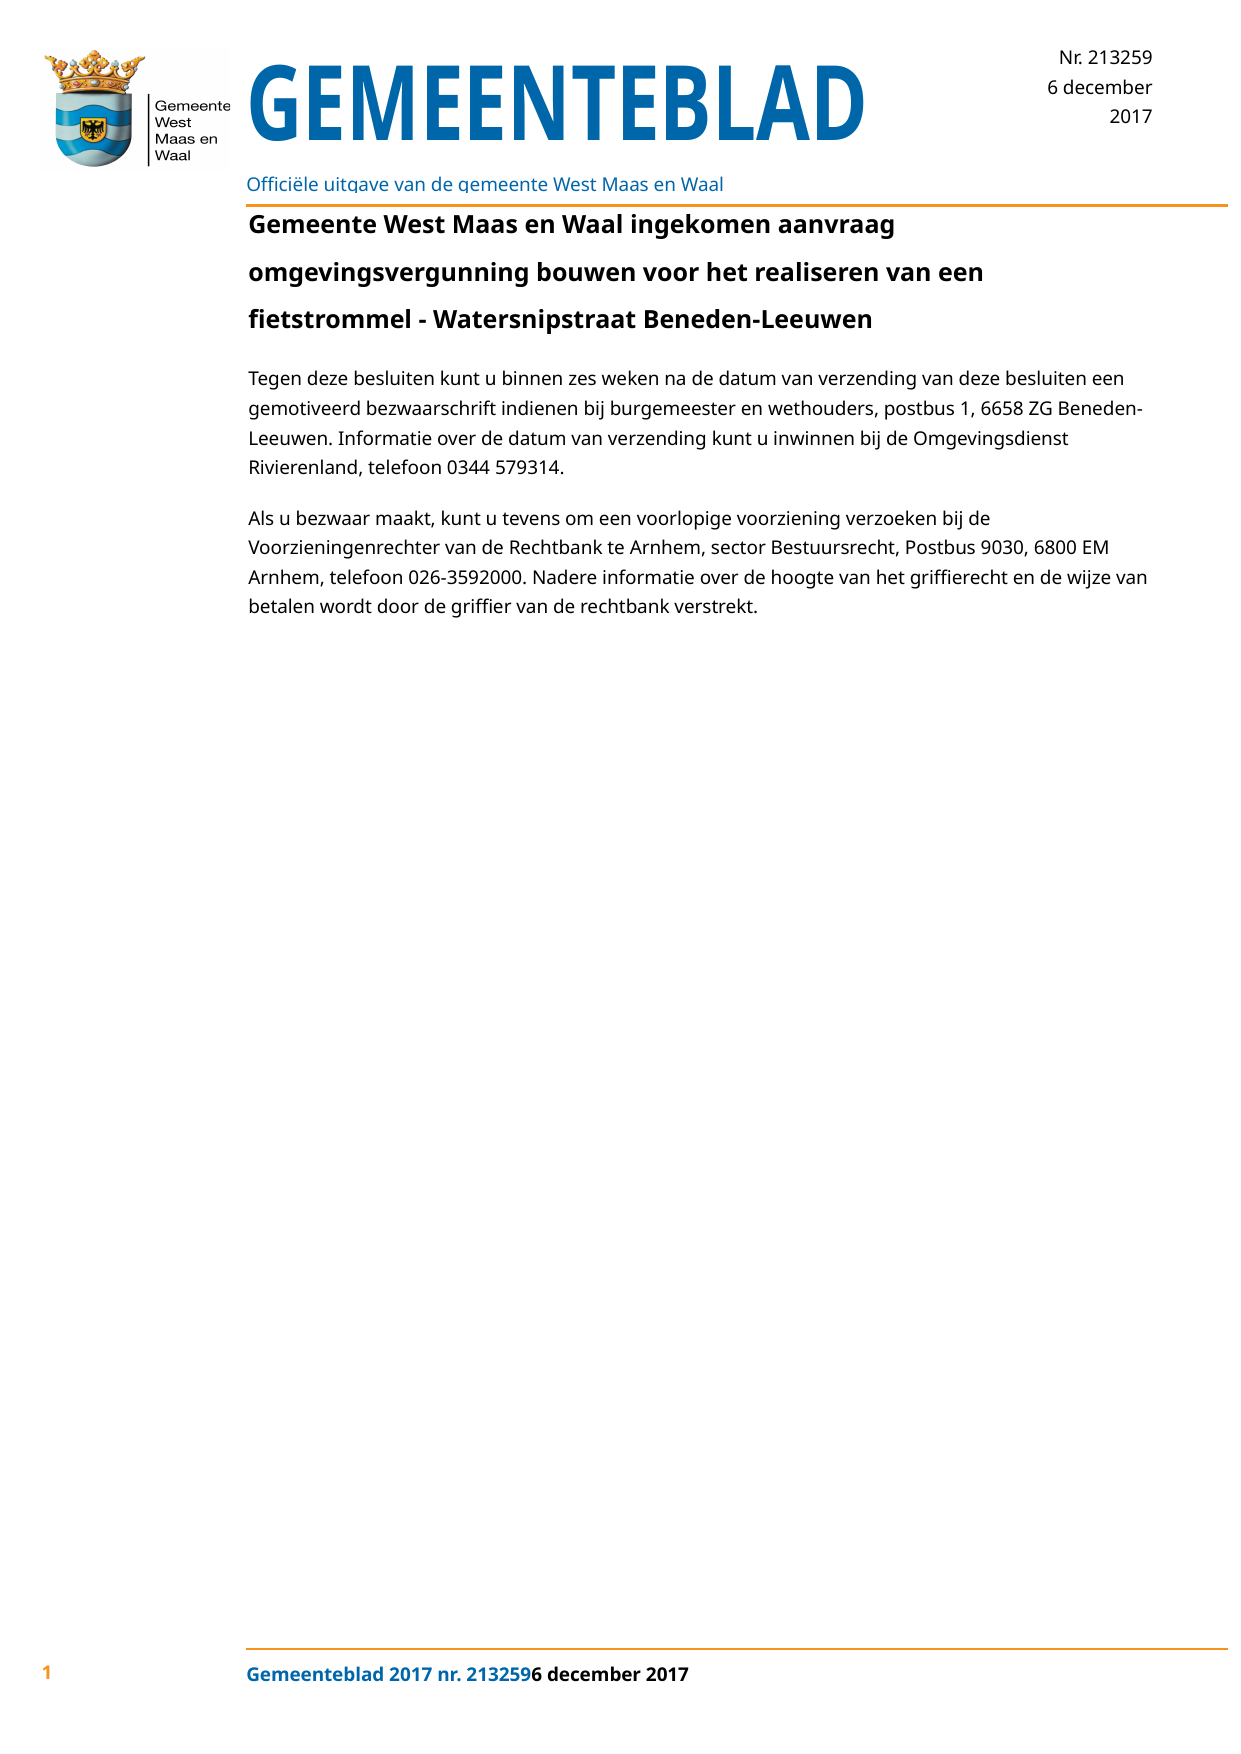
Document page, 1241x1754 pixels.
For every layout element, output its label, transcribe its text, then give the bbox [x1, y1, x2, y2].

text Gemeente West Maas en Waal ingekomen aanvraag omgevingsvergunning bouwen voor het realiseren van een fietstrommel - Watersnipstraat Beneden-Leeuwen [248, 207, 1152, 336]
picture [41, 47, 231, 172]
text Tegen deze besluiten kunt u binnen zes weken na de datum van verzending van deze besluiten een gemotiveerd bezwaarschrift indienen bij burgemeester en wethouders, postbus 1, 6658 ZG Beneden-Leeuwen. Informatie over de datum van verzending kunt u inwinnen bij de Omgevingsdienst Rivierenland, telefoon 0344 579314. [248, 366, 1152, 480]
text Als u bezwaar maakt, kunt u tevens om een voorlopige voorziening verzoeken bij de Voorzieningenrechter van de Rechtbank te Arnhem, sector Bestuursrecht, Postbus 9030, 6800 EM Arnhem, telefoon 026-3592000. Nadere informatie over de hoogte van het griffierecht en de wijze van betalen wordt door de griffier van de rechtbank verstrekt. [248, 505, 1152, 619]
